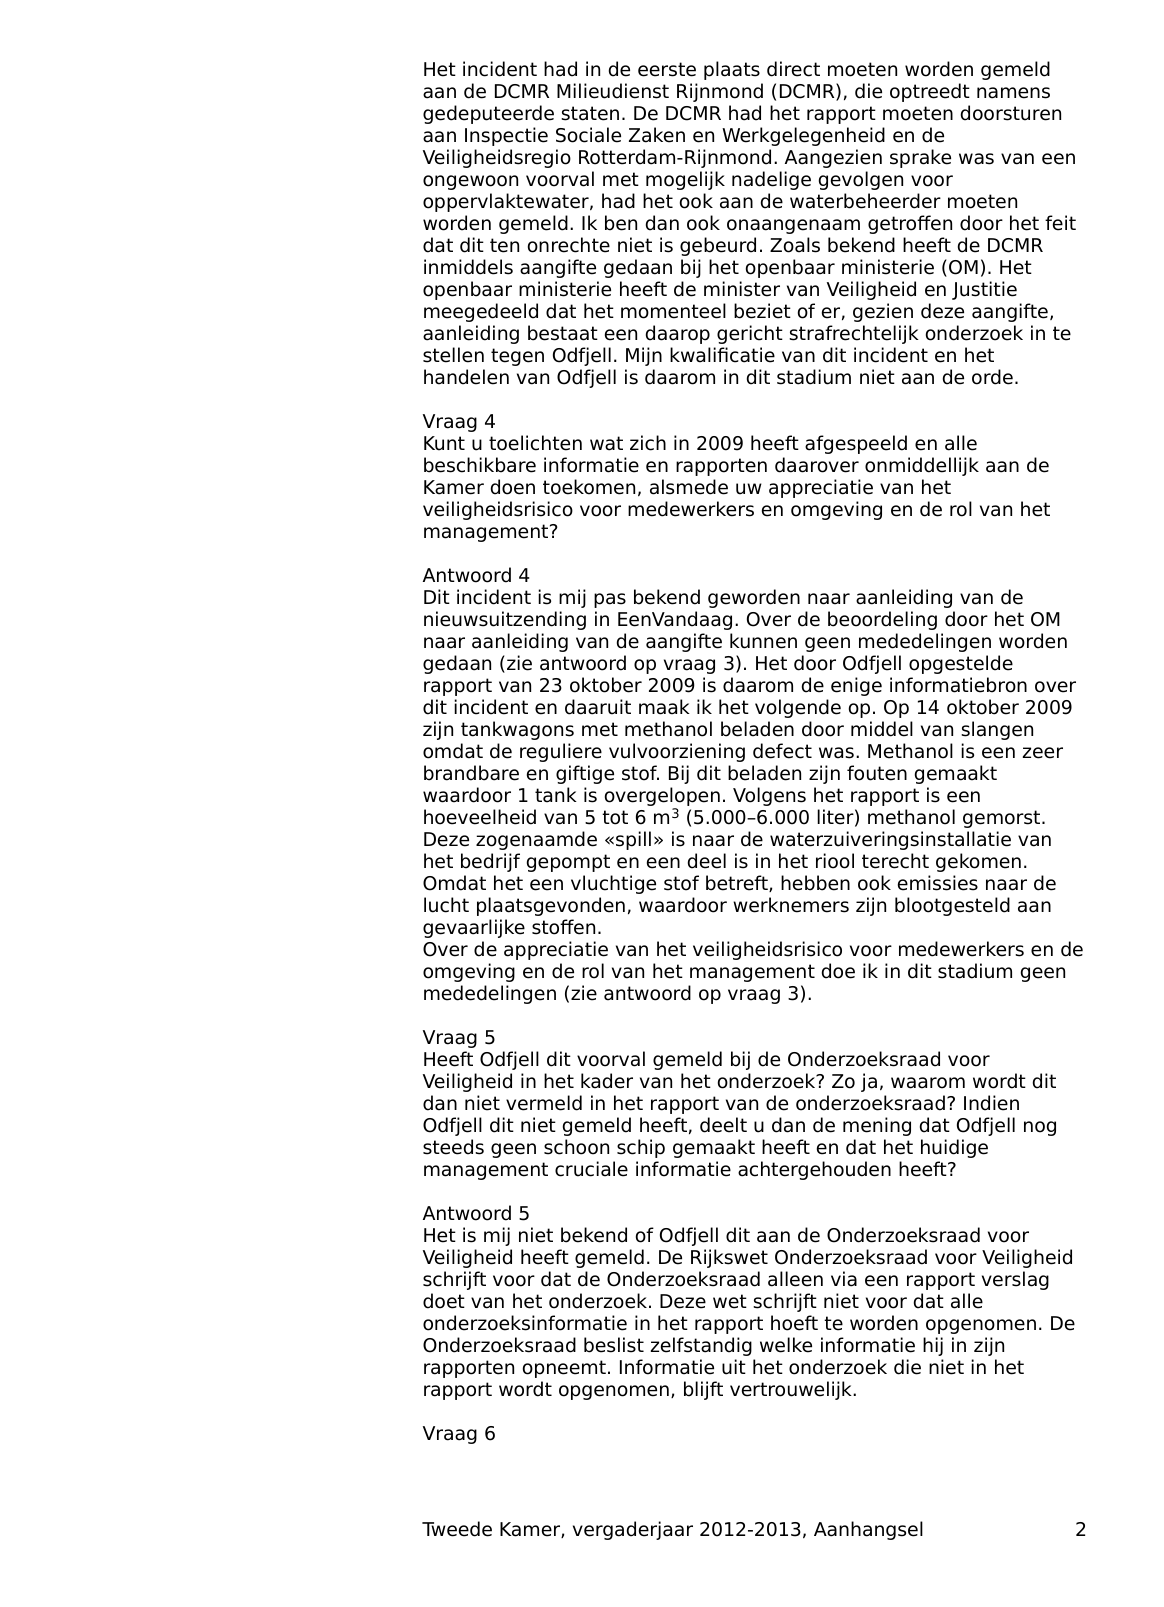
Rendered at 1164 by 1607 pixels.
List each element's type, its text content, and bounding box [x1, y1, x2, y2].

text Het is mij niet bekend of Odfjell dit aan de Onderzoeksraad voor Veiligheid heeft gemeld. De Rijkswet Onderzoeksraad voor Veiligheid schrijft voor dat de Onderzoeksraad alleen via een rapport verslag doet van het onderzoek. Deze wet schrijft niet voor dat alle onderzoeksinformatie in het rapport hoeft te worden opgenomen. De Onderzoeksraad beslist zelfstandig welke informatie hij in zijn rapporten opneemt. Informatie uit het onderzoek die niet in het rapport wordt opgenomen, blijft vertrouwelijk. [422, 1225, 1087, 1401]
text Vraag 5 [422, 1027, 1087, 1049]
text Dit incident is mij pas bekend geworden naar aanleiding van de nieuwsuitzending in EenVandaag. Over de beoordeling door het OM naar aanleiding van de aangifte kunnen geen mededelingen worden gedaan (zie antwoord op vraag 3). Het door Odfjell opgestelde rapport van 23 oktober 2009 is daarom de enige informatiebron over dit incident en daaruit maak ik het volgende op. Op 14 oktober 2009 zijn tankwagons met methanol beladen door middel van slangen omdat de reguliere vulvoorziening defect was. Methanol is een zeer brandbare en giftige stof. Bij dit beladen zijn fouten gemaakt waardoor 1 tank is overgelopen. Volgens het rapport is een hoeveelheid van 5 tot 6 m3 (5.000–6.000 liter) methanol gemorst. Deze zogenaamde «spill» is naar de waterzuiveringsinstallatie van het bedrijf gepompt en een deel is in het riool terecht gekomen. Omdat het een vluchtige stof betreft, hebben ook emissies naar de lucht plaatsgevonden, waardoor werknemers zijn blootgesteld aan gevaarlijke stoffen. [422, 587, 1087, 939]
text Antwoord 4 [422, 565, 1087, 587]
text Heeft Odfjell dit voorval gemeld bij de Onderzoeksraad voor Veiligheid in het kader van het onderzoek? Zo ja, waarom wordt dit dan niet vermeld in het rapport van de onderzoeksraad? Indien Odfjell dit niet gemeld heeft, deelt u dan de mening dat Odfjell nog steeds geen schoon schip gemaakt heeft en dat het huidige management cruciale informatie achtergehouden heeft? [422, 1049, 1087, 1181]
text Over de appreciatie van het veiligheidsrisico voor medewerkers en de omgeving en de rol van het management doe ik in dit stadium geen mededelingen (zie antwoord op vraag 3). [422, 939, 1087, 1004]
text Het incident had in de eerste plaats direct moeten worden gemeld aan de DCMR Milieudienst Rijnmond (DCMR), die optreedt namens gedeputeerde staten. De DCMR had het rapport moeten doorsturen aan Inspectie Sociale Zaken en Werkgelegenheid en de Veiligheidsregio Rotterdam-Rijnmond. Aangezien sprake was van een ongewoon voorval met mogelijk nadelige gevolgen voor oppervlaktewater, had het ook aan de waterbeheerder moeten worden gemeld. Ik ben dan ook onaangenaam getroffen door het feit dat dit ten onrechte niet is gebeurd. Zoals bekend heeft de DCMR inmiddels aangifte gedaan bij het openbaar ministerie (OM). Het openbaar ministerie heeft de minister van Veiligheid en Justitie meegedeeld dat het momenteel beziet of er, gezien deze aangifte, aanleiding bestaat een daarop gericht strafrechtelijk onderzoek in te stellen tegen Odfjell. Mijn kwalificatie van dit incident en het handelen van Odfjell is daarom in dit stadium niet aan de orde. [422, 59, 1087, 389]
text Vraag 4 [422, 411, 1087, 433]
text Kunt u toelichten wat zich in 2009 heeft afgespeeld en alle beschikbare informatie en rapporten daarover onmiddellijk aan de Kamer doen toekomen, alsmede uw appreciatie van het veiligheidsrisico voor medewerkers en omgeving en de rol van het management? [422, 433, 1087, 543]
text Vraag 6 [422, 1423, 1087, 1445]
text Antwoord 5 [422, 1203, 1087, 1225]
